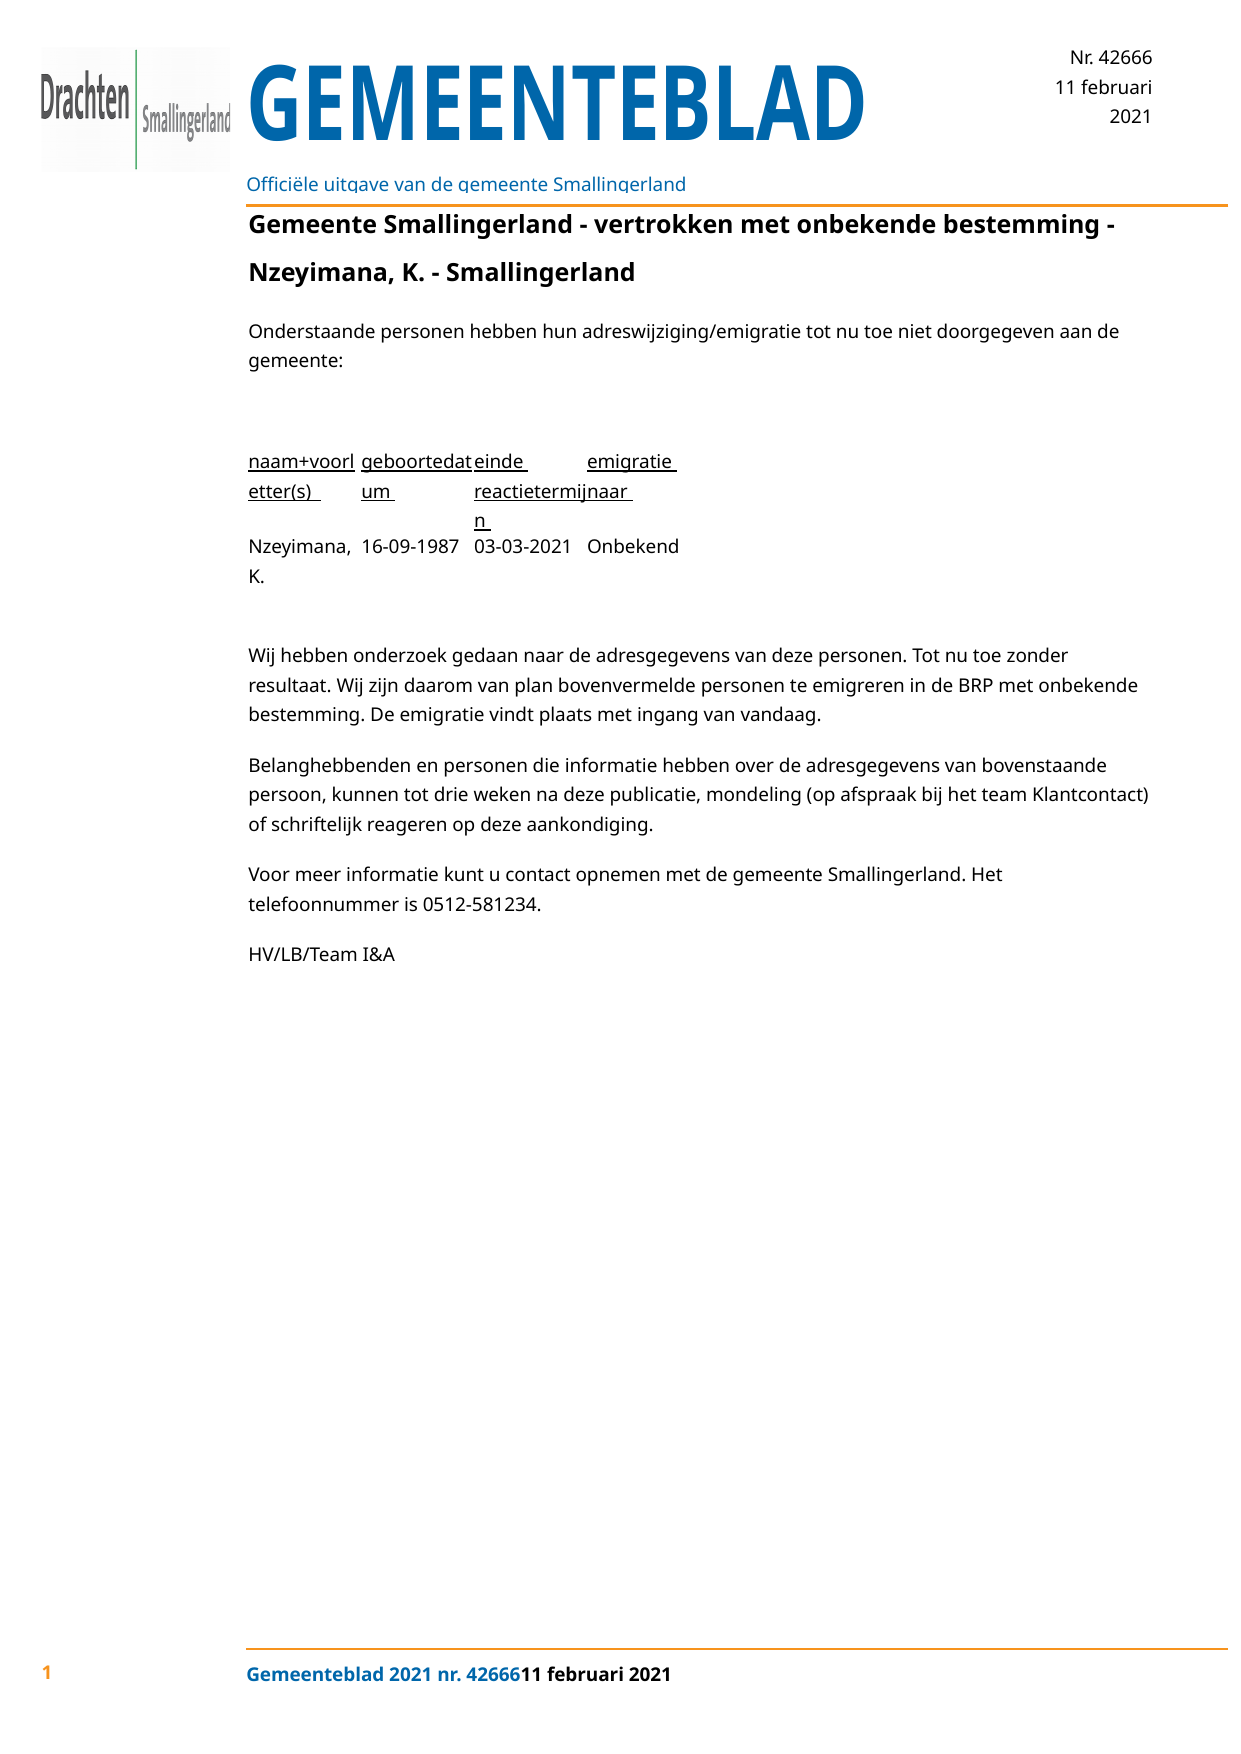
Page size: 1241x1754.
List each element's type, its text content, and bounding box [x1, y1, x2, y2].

table_header n [474, 501, 587, 533]
table_cell 16-09-1987 [361, 533, 474, 589]
table_header einde reactietermij [474, 449, 587, 500]
text Voor meer informatie kunt u contact opnemen met de gemeente Smallingerland. Het telefoonnummer is 0512-581234. [248, 861, 1152, 917]
table_cell 03-03-2021 [474, 533, 587, 589]
table_header naam+voorletter(s) [248, 449, 361, 533]
table_cell Onbekend [587, 533, 700, 589]
text Belanghebbenden en personen die informatie hebben over de adresgegevens van bovenstaande persoon, kunnen tot drie weken na deze publicatie, mondeling (op afspraak bij het team Klantcontact) of schriftelijk reageren op deze aankondiging. [248, 752, 1152, 837]
picture [41, 47, 231, 172]
table_header emigratie naar [587, 449, 700, 533]
text Gemeente Smallingerland - vertrokken met onbekende bestemming - Nzeyimana, K. - Smallingerland [248, 207, 1152, 288]
table_header geboortedatum [361, 449, 474, 533]
table_cell Nzeyimana, K. [248, 533, 361, 589]
text HV/LB/Team I&A [248, 941, 1152, 967]
text Wij hebben onderzoek gedaan naar de adresgegevens van deze personen. Tot nu toe zonder resultaat. Wij zijn daarom van plan bovenvermelde personen te emigreren in de BRP met onbekende bestemming. De emigratie vindt plaats met ingang van vandaag. [248, 642, 1152, 727]
text Onderstaande personen hebben hun adreswijziging/emigratie tot nu toe niet doorgegeven aan de gemeente: [248, 318, 1152, 373]
